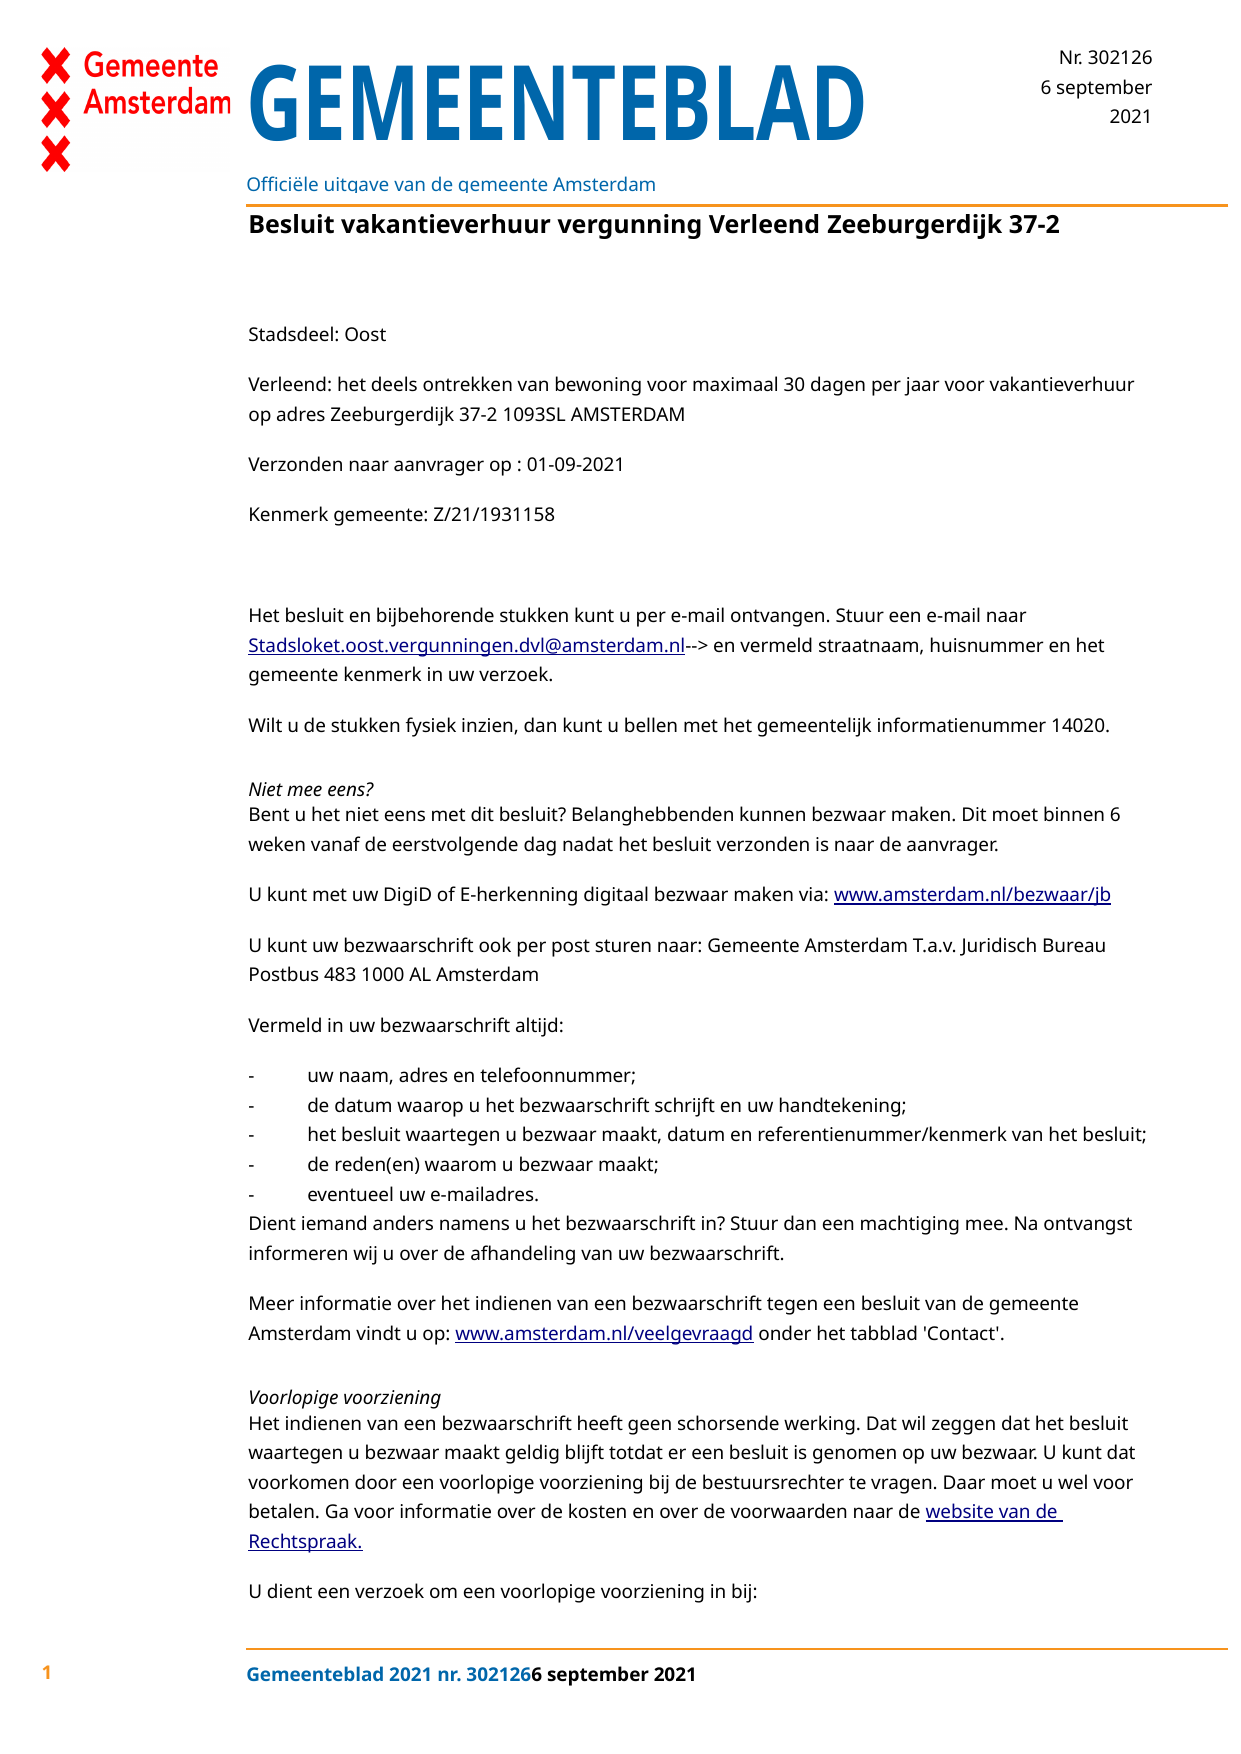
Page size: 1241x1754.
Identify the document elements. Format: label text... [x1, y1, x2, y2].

text Meer informatie over het indienen van een bezwaarschrift tegen een besluit van de gemeente Amsterdam vindt u op: www.amsterdam.nl/veelgevraagd onder het tabblad 'Contact'. [248, 1290, 1152, 1346]
text U kunt uw bezwaarschrift ook per post sturen naar: Gemeente Amsterdam T.a.v. Juridisch Bureau Postbus 483 1000 AL Amsterdam [248, 932, 1152, 987]
text Kenmerk gemeente: Z/21/1931158 [248, 502, 1152, 527]
text U kunt met uw DigiD of E-herkenning digitaal bezwaar maken via: www.amsterdam.nl/bezwaar/jb [248, 882, 1152, 907]
text Niet mee eens? [248, 776, 1152, 802]
text Vermeld in uw bezwaarschrift altijd: [248, 1012, 1152, 1038]
list de datum waarop u het bezwaarschrift schrijft en uw handtekening; [248, 1092, 1152, 1118]
text Stadsdeel: Oost [248, 321, 1152, 346]
list de reden(en) waarom u bezwaar maakt; [248, 1151, 1152, 1177]
text Bent u het niet eens met dit besluit? Belanghebbenden kunnen bezwaar maken. Dit moet binnen 6 weken vanaf de eerstvolgende dag nadat het besluit verzonden is naar de aanvrager. [248, 802, 1152, 857]
text Dient iemand anders namens u het bezwaarschrift in? Stuur dan een machtiging mee. Na ontvangst informeren wij u over de afhandeling van uw bezwaarschrift. [248, 1210, 1152, 1266]
text Het indienen van een bezwaarschrift heeft geen schorsende werking. Dat wil zeggen dat het besluit waartegen u bezwaar maakt geldig blijft totdat er een besluit is genomen op uw bezwaar. U kunt dat voorkomen door een voorlopige voorziening bij de bestuursrechter te vragen. Daar moet u wel voor betalen. Ga voor informatie over de kosten en over de voorwaarden naar de website van de Rechtspraak. [248, 1410, 1152, 1554]
text Verleend: het deels ontrekken van bewoning voor maximaal 30 dagen per jaar voor vakantieverhuur op adres Zeeburgerdijk 37-2 1093SL AMSTERDAM [248, 371, 1152, 426]
text Wilt u de stukken fysiek inzien, dan kunt u bellen met het gemeentelijk informatienummer 14020. [248, 712, 1152, 738]
text Voorlopige voorziening [248, 1384, 1152, 1410]
text U dient een verzoek om een voorlopige voorziening in bij: [248, 1578, 1152, 1604]
list het besluit waartegen u bezwaar maakt, datum en referentienummer/kenmerk van het besluit; [248, 1122, 1152, 1147]
text Het besluit en bijbehorende stukken kunt u per e-mail ontvangen. Stuur een e-mail naar Stadsloket.oost.vergunningen.dvl@amsterdam.nl--> en vermeld straatnaam, huisnummer en het gemeente kenmerk in uw verzoek. [248, 602, 1152, 687]
list uw naam, adres en telefoonnummer; [248, 1062, 1152, 1088]
list eventueel uw e-mailadres. [248, 1181, 1152, 1207]
text Verzonden naar aanvrager op : 01-09-2021 [248, 451, 1152, 477]
text Besluit vakantieverhuur vergunning Verleend Zeeburgerdijk 37-2 [248, 207, 1152, 241]
picture [41, 47, 231, 172]
